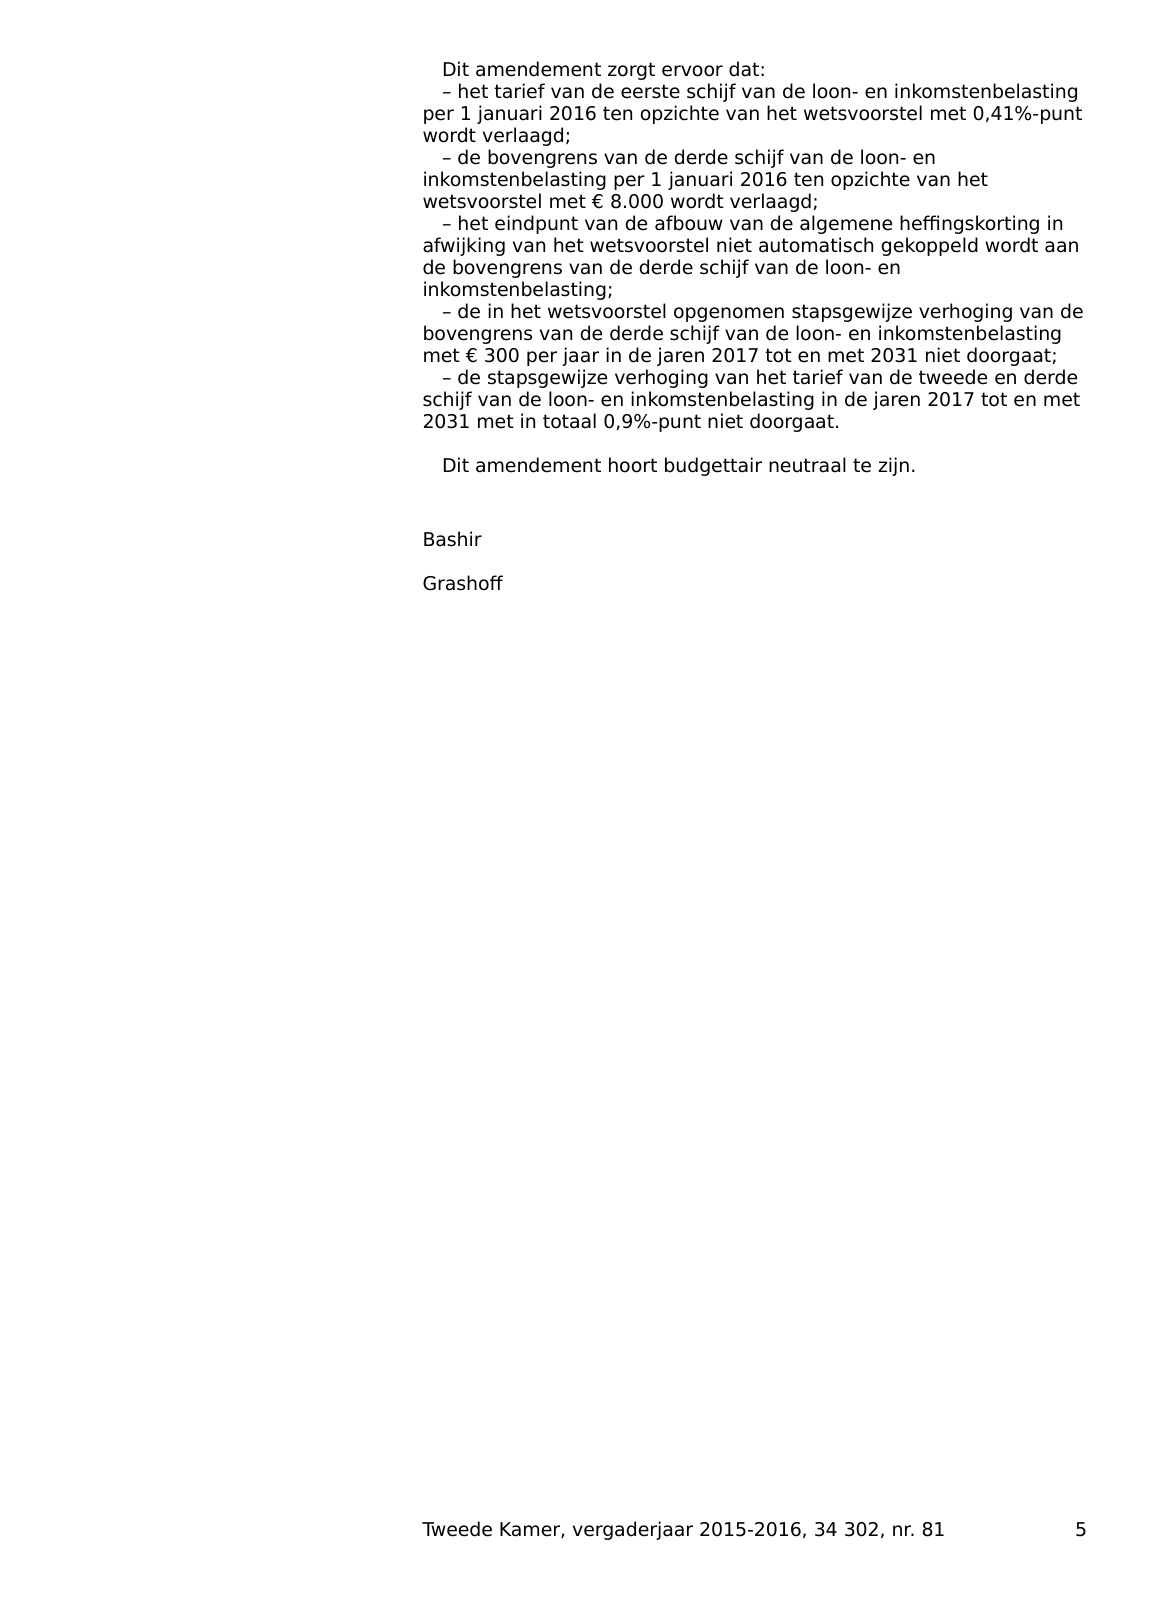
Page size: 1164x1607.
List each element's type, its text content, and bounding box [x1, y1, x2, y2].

text – de bovengrens van de derde schijf van de loon- en inkomstenbelasting per 1 januari 2016 ten opzichte van het wetsvoorstel met € 8.000 wordt verlaagd; [422, 147, 1087, 213]
text Dit amendement zorgt ervoor dat: [422, 59, 1087, 81]
text – het eindpunt van de afbouw van de algemene heffingskorting in afwijking van het wetsvoorstel niet automatisch gekoppeld wordt aan de bovengrens van de derde schijf van de loon- en inkomstenbelasting; [422, 213, 1087, 301]
text Bashir Grashoff [422, 507, 1087, 595]
text Dit amendement hoort budgettair neutraal te zijn. [422, 455, 1087, 477]
text – de stapsgewijze verhoging van het tarief van de tweede en derde schijf van de loon- en inkomstenbelasting in de jaren 2017 tot en met 2031 met in totaal 0,9%-punt niet doorgaat. [422, 367, 1087, 433]
text – de in het wetsvoorstel opgenomen stapsgewijze verhoging van de bovengrens van de derde schijf van de loon- en inkomstenbelasting met € 300 per jaar in de jaren 2017 tot en met 2031 niet doorgaat; [422, 301, 1087, 367]
text – het tarief van de eerste schijf van de loon- en inkomstenbelasting per 1 januari 2016 ten opzichte van het wetsvoorstel met 0,41%-punt wordt verlaagd; [422, 81, 1087, 147]
